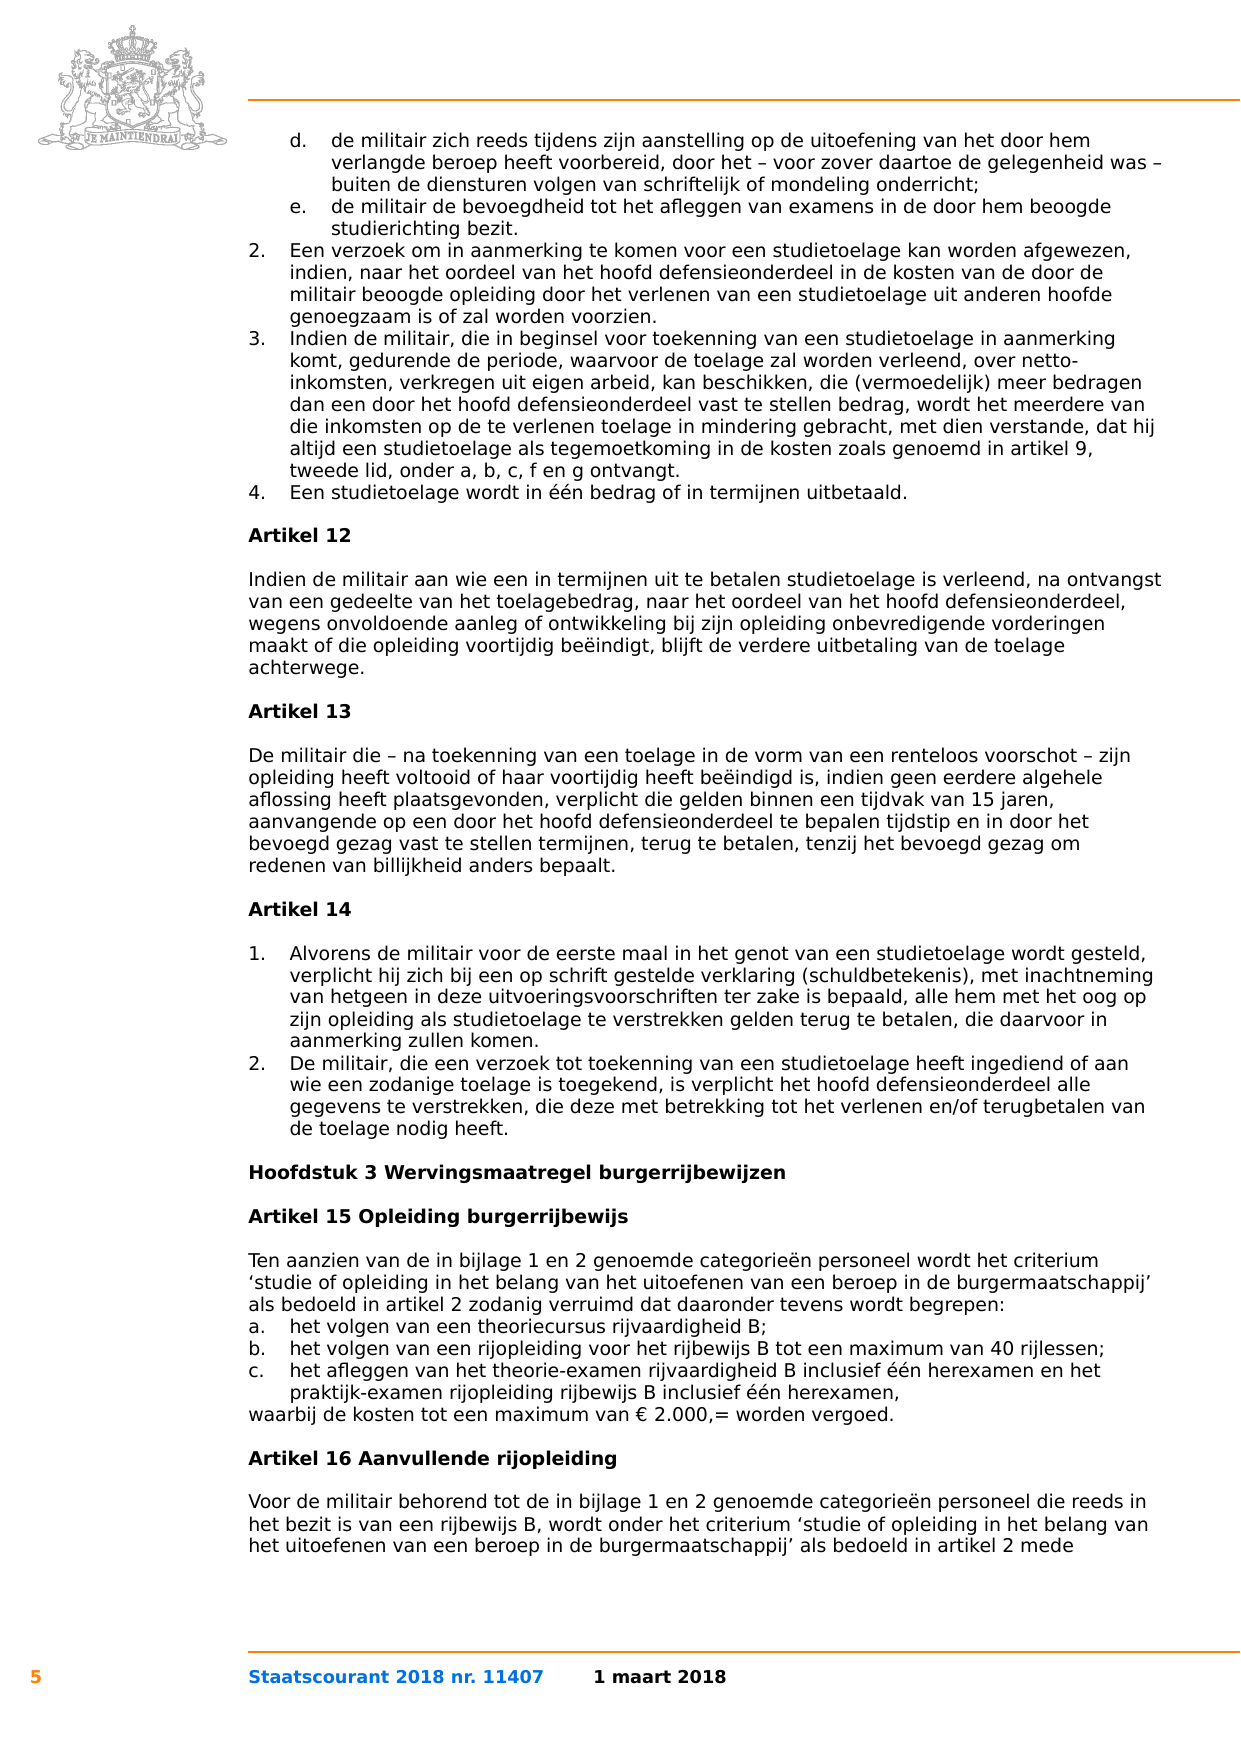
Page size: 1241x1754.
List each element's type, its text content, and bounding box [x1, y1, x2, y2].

text Ten aanzien van de in bijlage 1 en 2 genoemde categorieën personeel wordt het criterium ‘studie of opleiding in het belang van het uitoefenen van een beroep in de burgermaatschappij’ als bedoeld in artikel 2 zodanig verruimd dat daaronder tevens wordt begrepen: [248, 1250, 1163, 1316]
text De militair die – na toekenning van een toelage in de vorm van een renteloos voorschot – zijn opleiding heeft voltooid of haar voortijdig heeft beëindigd is, indien geen eerdere algehele aflossing heeft plaatsgevonden, verplicht die gelden binnen een tijdvak van 15 jaren, aanvangende op een door het hoofd defensieonderdeel te bepalen tijdstip en in door het bevoegd gezag vast te stellen termijnen, terug te betalen, tenzij het bevoegd gezag om redenen van billijkheid anders bepaalt. [248, 745, 1163, 877]
text Artikel 13 [248, 701, 1163, 723]
text 2. Een verzoek om in aanmerking te komen voor een studietoelage kan worden afgewezen, indien, naar het oordeel van het hoofd defensieonderdeel in de kosten van de door de militair beoogde opleiding door het verlenen van een studietoelage uit anderen hoofde genoegzaam is of zal worden voorzien. [248, 240, 1163, 328]
text Artikel 16 Aanvullende rijopleiding [248, 1448, 1163, 1469]
picture [38, 25, 227, 150]
text Artikel 14 [248, 899, 1163, 921]
text waarbij de kosten tot een maximum van € 2.000,= worden vergoed. [248, 1404, 1163, 1426]
text Artikel 15 Opleiding burgerrijbewijs [248, 1206, 1163, 1228]
text Hoofdstuk 3 Wervingsmaatregel burgerrijbewijzen [248, 1162, 1163, 1184]
text Indien de militair aan wie een in termijnen uit te betalen studietoelage is verleend, na ontvangst van een gedeelte van het toelagebedrag, naar het oordeel van het hoofd defensieonderdeel, wegens onvoldoende aanleg of ontwikkeling bij zijn opleiding onbevredigende vorderingen maakt of die opleiding voortijdig beëindigt, blijft de verdere uitbetaling van de toelage achterwege. [248, 569, 1163, 679]
text d. de militair zich reeds tijdens zijn aanstelling op de uitoefening van het door hem verlangde beroep heeft voorbereid, door het – voor zover daartoe de gelegenheid was – buiten de diensturen volgen van schriftelijk of mondeling onderricht; [289, 130, 1163, 196]
text 1. Alvorens de militair voor de eerste maal in het genot van een studietoelage wordt gesteld, verplicht hij zich bij een op schrift gestelde verklaring (schuldbetekenis), met inachtneming van hetgeen in deze uitvoeringsvoorschriften ter zake is bepaald, alle hem met het oog op zijn opleiding als studietoelage te verstrekken gelden terug te betalen, die daarvoor in aanmerking zullen komen. [248, 942, 1163, 1052]
text Artikel 12 [248, 525, 1163, 547]
text Voor de militair behorend tot de in bijlage 1 en 2 genoemde categorieën personeel die reeds in het bezit is van een rijbewijs B, wordt onder het criterium ‘studie of opleiding in het belang van het uitoefenen van een beroep in de burgermaatschappij’ als bedoeld in artikel 2 mede [248, 1491, 1163, 1557]
text 2. De militair, die een verzoek tot toekenning van een studietoelage heeft ingediend of aan wie een zodanige toelage is toegekend, is verplicht het hoofd defensieonderdeel alle gegevens te verstrekken, die deze met betrekking tot het verlenen en/of terugbetalen van de toelage nodig heeft. [248, 1052, 1163, 1140]
text e. de militair de bevoegdheid tot het afleggen van examens in de door hem beoogde studierichting bezit. [289, 196, 1163, 240]
text a. het volgen van een theoriecursus rijvaardigheid B; [248, 1316, 1163, 1338]
text 4. Een studietoelage wordt in één bedrag of in termijnen uitbetaald. [248, 482, 1163, 503]
text b. het volgen van een rijopleiding voor het rijbewijs B tot een maximum van 40 rijlessen; [248, 1338, 1163, 1360]
text 3. Indien de militair, die in beginsel voor toekenning van een studietoelage in aanmerking komt, gedurende de periode, waarvoor de toelage zal worden verleend, over netto-inkomsten, verkregen uit eigen arbeid, kan beschikken, die (vermoedelijk) meer bedragen dan een door het hoofd defensieonderdeel vast te stellen bedrag, wordt het meerdere van die inkomsten op de te verlenen toelage in mindering gebracht, met dien verstande, dat hij altijd een studietoelage als tegemoetkoming in de kosten zoals genoemd in artikel 9, tweede lid, onder a, b, c, f en g ontvangt. [248, 328, 1163, 482]
text c. het afleggen van het theorie-examen rijvaardigheid B inclusief één herexamen en het praktijk-examen rijopleiding rijbewijs B inclusief één herexamen, [248, 1360, 1163, 1404]
